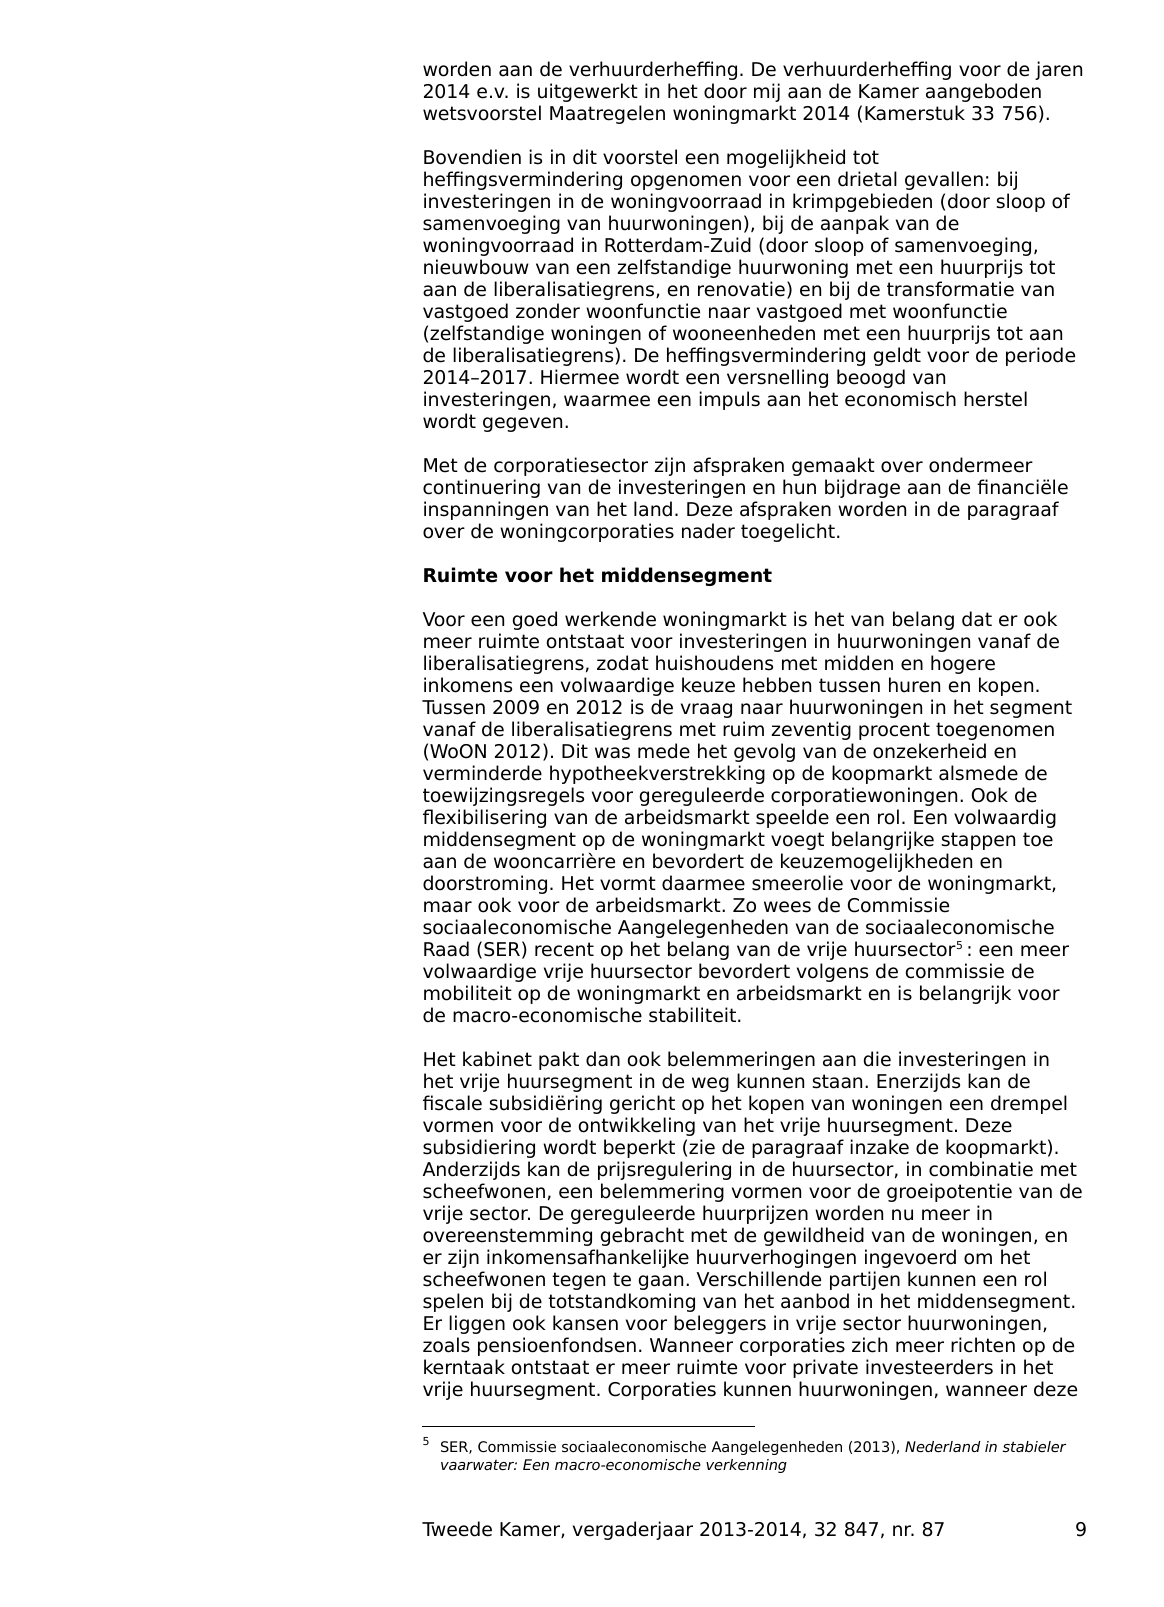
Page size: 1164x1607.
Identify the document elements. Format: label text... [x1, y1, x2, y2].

text Het kabinet pakt dan ook belemmeringen aan die investeringen in het vrije huursegment in de weg kunnen staan. Enerzijds kan de fiscale subsidiëring gericht op het kopen van woningen een drempel vormen voor de ontwikkeling van het vrije huursegment. Deze subsidiering wordt beperkt (zie de paragraaf inzake de koopmarkt). Anderzijds kan de prijsregulering in de huursector, in combinatie met scheefwonen, een belemmering vormen voor de groeipotentie van de vrije sector. De gereguleerde huurprijzen worden nu meer in overeenstemming gebracht met de gewildheid van de woningen, en er zijn inkomensafhankelijke huurverhogingen ingevoerd om het scheefwonen tegen te gaan. Verschillende partijen kunnen een rol spelen bij de totstandkoming van het aanbod in het middensegment. Er liggen ook kansen voor beleggers in vrije sector huurwoningen, zoals pensioenfondsen. Wanneer corporaties zich meer richten op de kerntaak ontstaat er meer ruimte voor private investeerders in het vrije huursegment. Corporaties kunnen huurwoningen, wanneer deze [422, 1049, 1087, 1401]
subtitle Ruimte voor het middensegment [422, 565, 1087, 587]
text Voor een goed werkende woningmarkt is het van belang dat er ook meer ruimte ontstaat voor investeringen in huurwoningen vanaf de liberalisatiegrens, zodat huishoudens met midden en hogere inkomens een volwaardige keuze hebben tussen huren en kopen. Tussen 2009 en 2012 is de vraag naar huurwoningen in het segment vanaf de liberalisatiegrens met ruim zeventig procent toegenomen (WoON 2012). Dit was mede het gevolg van de onzekerheid en verminderde hypotheekverstrekking op de koopmarkt alsmede de toewijzingsregels voor gereguleerde corporatiewoningen. Ook de flexibilisering van de arbeidsmarkt speelde een rol. Een volwaardig middensegment op de woningmarkt voegt belangrijke stappen toe aan de wooncarrière en bevordert de keuzemogelijkheden en doorstroming. Het vormt daarmee smeerolie voor de woningmarkt, maar ook voor de arbeidsmarkt. Zo wees de Commissie sociaaleconomische Aangelegenheden van de sociaaleconomische Raad (SER) recent op het belang van de vrije huursector: een meer volwaardige vrije huursector bevordert volgens de commissie de mobiliteit op de woningmarkt en arbeidsmarkt en is belangrijk voor de macro-economische stabiliteit. [422, 609, 1087, 1027]
text Bovendien is in dit voorstel een mogelijkheid tot heffingsvermindering opgenomen voor een drietal gevallen: bij investeringen in de woningvoorraad in krimpgebieden (door sloop of samenvoeging van huurwoningen), bij de aanpak van de woningvoorraad in Rotterdam-Zuid (door sloop of samenvoeging, nieuwbouw van een zelfstandige huurwoning met een huurprijs tot aan de liberalisatiegrens, en renovatie) en bij de transformatie van vastgoed zonder woonfunctie naar vastgoed met woonfunctie (zelfstandige woningen of wooneenheden met een huurprijs tot aan de liberalisatiegrens). De heffingsvermindering geldt voor de periode 2014–2017. Hiermee wordt een versnelling beoogd van investeringen, waarmee een impuls aan het economisch herstel wordt gegeven. [422, 147, 1087, 433]
text SER, Commissie sociaaleconomische Aangelegenheden (2013), Nederland in stabieler vaarwater: Een macro-economische verkenning [422, 1435, 1087, 1474]
text Met de corporatiesector zijn afspraken gemaakt over ondermeer continuering van de investeringen en hun bijdrage aan de financiële inspanningen van het land. Deze afspraken worden in de paragraaf over de woningcorporaties nader toegelicht. [422, 455, 1087, 543]
text worden aan de verhuurderheffing. De verhuurderheffing voor de jaren 2014 e.v. is uitgewerkt in het door mij aan de Kamer aangeboden wetsvoorstel Maatregelen woningmarkt 2014 (Kamerstuk 33 756). [422, 59, 1087, 125]
